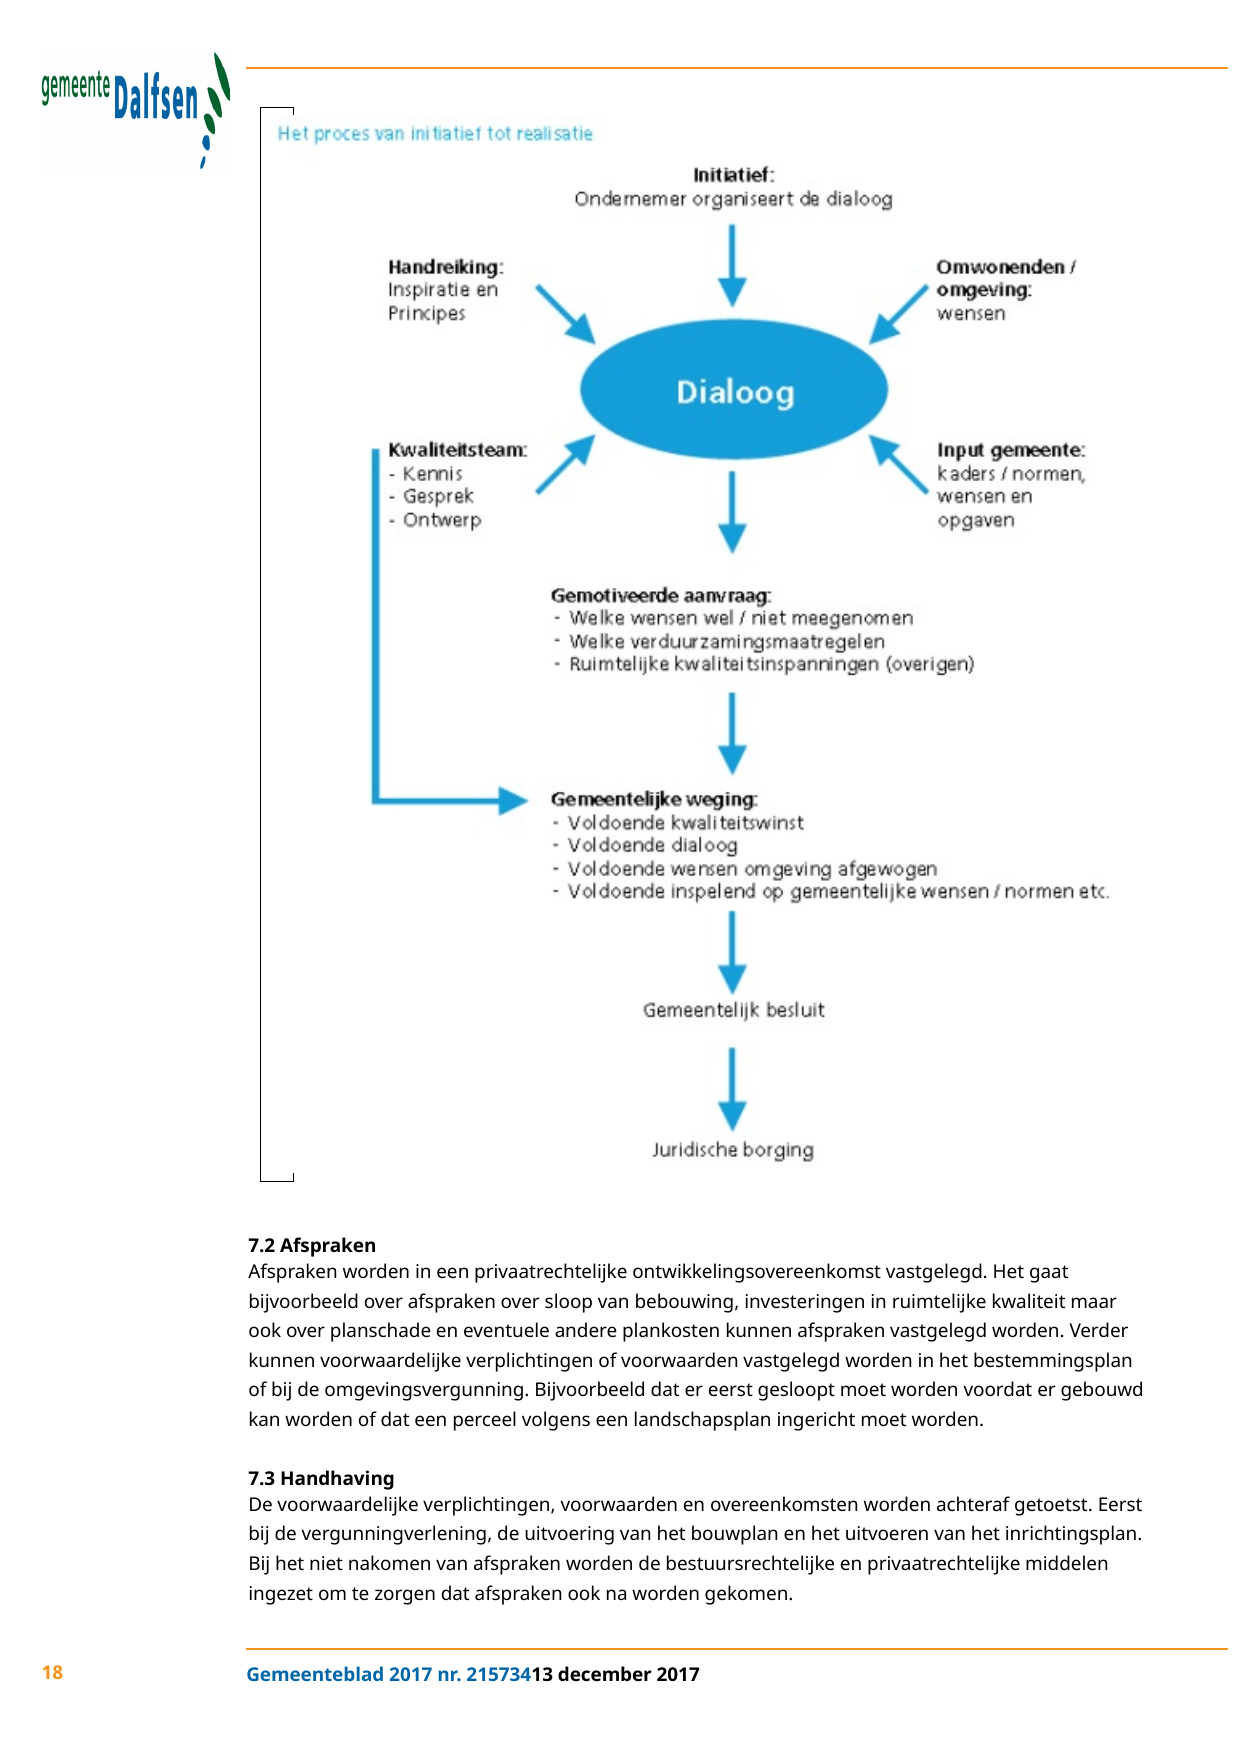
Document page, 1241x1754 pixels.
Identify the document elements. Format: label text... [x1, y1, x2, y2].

text Afspraken worden in een privaatrechtelijke ontwikkelingsovereenkomst vastgelegd. Het gaat bijvoorbeeld over afspraken over sloop van bebouwing, investeringen in ruimtelijke kwaliteit maar ook over planschade en eventuele andere plankosten kunnen afspraken vastgelegd worden. Verder kunnen voorwaardelijke verplichtingen of voorwaarden vastgelegd worden in het bestemmingsplan of bij de omgevingsvergunning. Bijvoorbeeld dat er eerst gesloopt moet worden voordat er gebouwd kan worden of dat een perceel volgens een landschapsplan ingericht moet worden. [248, 1258, 1152, 1432]
text 7.3 Handhaving [248, 1465, 1152, 1491]
text De voorwaardelijke verplichtingen, voorwaarden en overeenkomsten worden achteraf getoetst. Eerst bij de vergunningverlening, de uitvoering van het bouwplan en het uitvoeren van het inrichtingsplan. Bij het niet nakomen van afspraken worden de bestuursrechtelijke en privaatrechtelijke middelen ingezet om te zorgen dat afspraken ook na worden gekomen. [248, 1491, 1152, 1606]
picture [268, 115, 1173, 1173]
picture [41, 47, 231, 172]
text 7.2 Afspraken [248, 1232, 1152, 1258]
